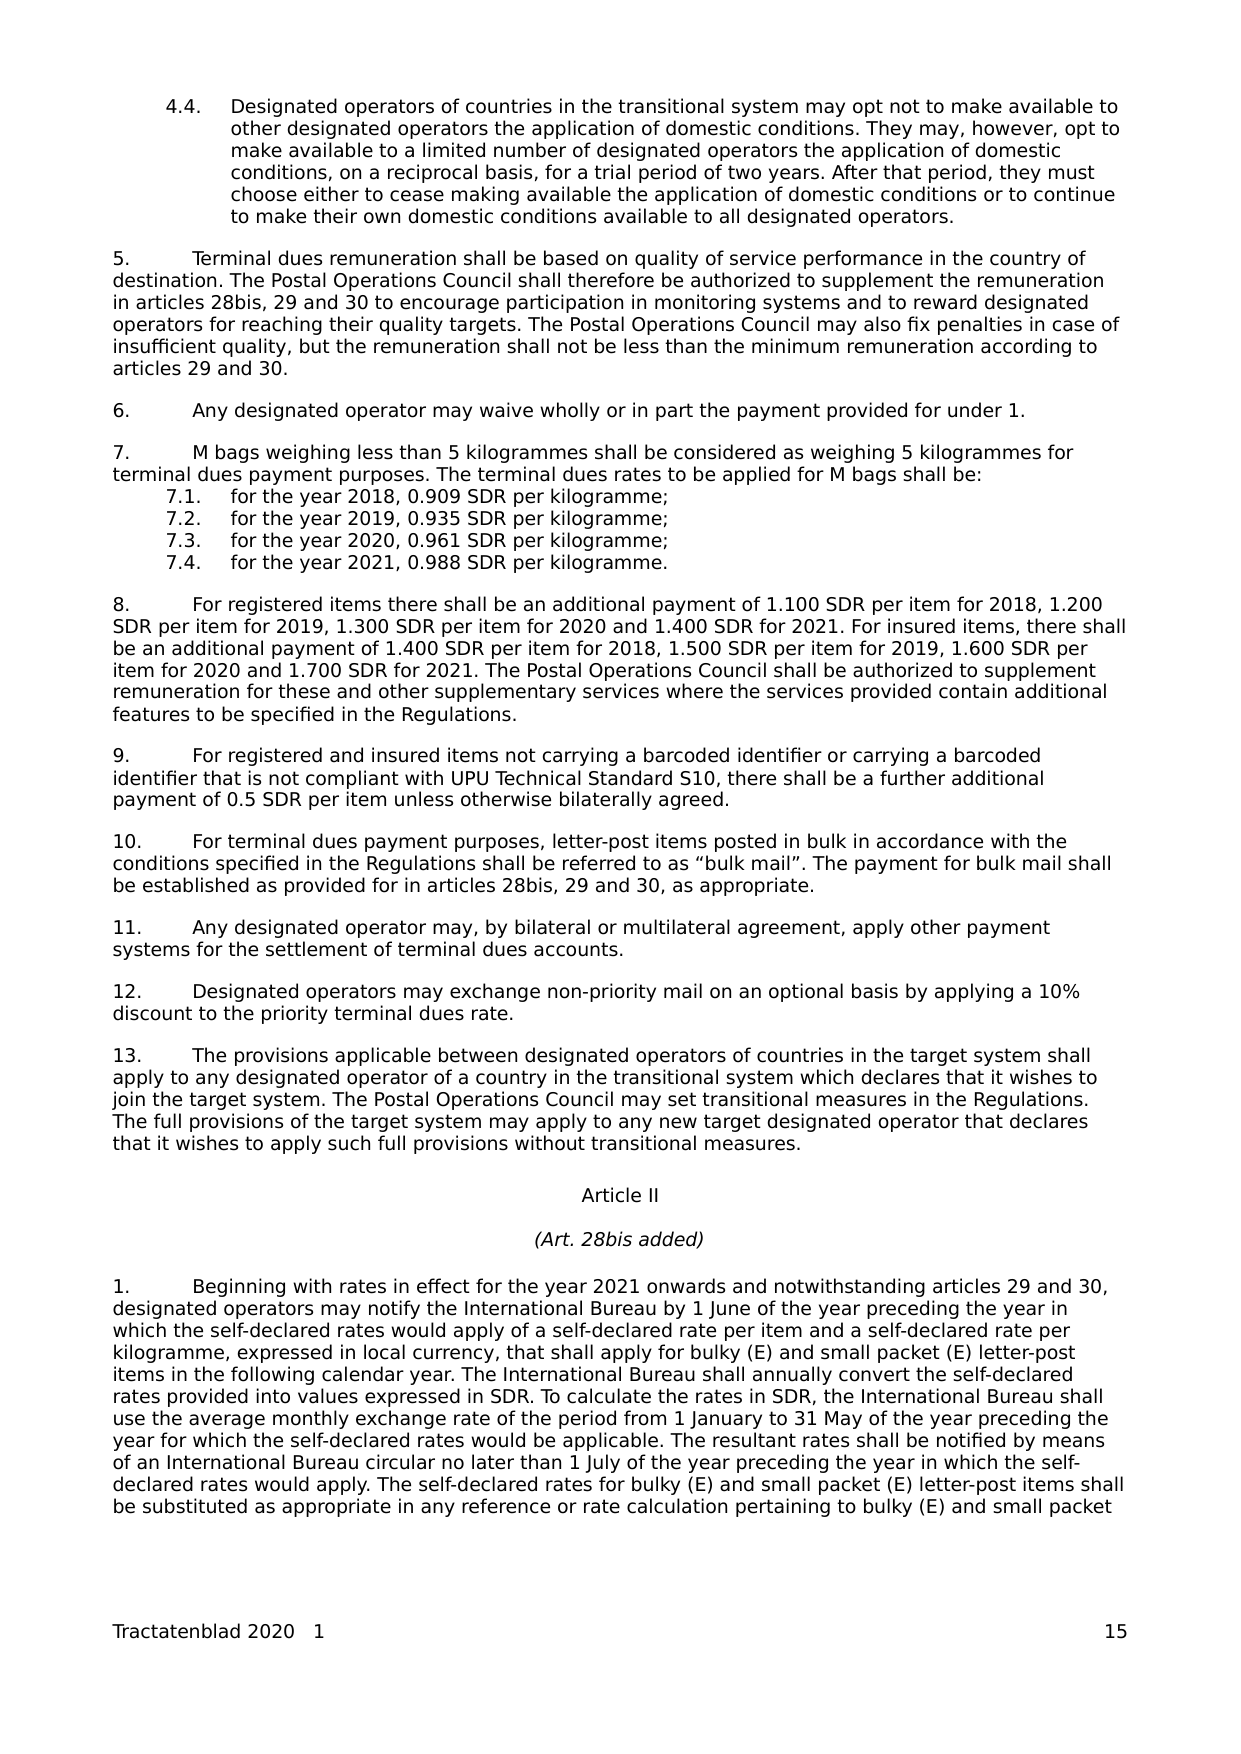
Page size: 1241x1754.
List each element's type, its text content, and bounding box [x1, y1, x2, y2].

text 7. M bags weighing less than 5 kilogrammes shall be considered as weighing 5 kilogrammes for terminal dues payment purposes. The terminal dues rates to be applied for M bags shall be: [112, 442, 1128, 486]
text 9. For registered and insured items not carrying a barcoded identifier or carrying a barcoded identifier that is not compliant with UPU Technical Standard S10, there shall be a further additional payment of 0.5 SDR per item unless otherwise bilaterally agreed. [112, 745, 1128, 811]
text 6. Any designated operator may waive wholly or in part the payment provided for under 1. [112, 400, 1128, 422]
text 7.3. for the year 2020, 0.961 SDR per kilogramme; [165, 529, 1128, 552]
text 13. The provisions applicable between designated operators of countries in the target system shall apply to any designated operator of a country in the transitional system which declares that it wishes to join the target system. The Postal Operations Council may set transitional measures in the Regulations. The full provisions of the target system may apply to any new target designated operator that declares that it wishes to apply such full provisions without transitional measures. [112, 1045, 1128, 1155]
text 1. Beginning with rates in effect for the year 2021 onwards and notwithstanding articles 29 and 30, designated operators may notify the International Bureau by 1 June of the year preceding the year in which the self-declared rates would apply of a self-declared rate per item and a self-declared rate per kilogramme, expressed in local currency, that shall apply for bulky (E) and small packet (E) letter-post items in the following calendar year. The International Bureau shall annually convert the self-declared rates provided into values expressed in SDR. To calculate the rates in SDR, the International Bureau shall use the average monthly exchange rate of the period from 1 January to 31 May of the year preceding the year for which the self-declared rates would be applicable. The resultant rates shall be notified by means of an International Bureau circular no later than 1 July of the year preceding the year in which the self-declared rates would apply. The self-declared rates for bulky (E) and small packet (E) letter-post items shall be substituted as appropriate in any reference or rate calculation pertaining to bulky (E) and small packet [112, 1276, 1128, 1518]
text 12. Designated operators may exchange non-priority mail on an optional basis by applying a 10% discount to the priority terminal dues rate. [112, 981, 1128, 1025]
text 5. Terminal dues remuneration shall be based on quality of service performance in the country of destination. The Postal Operations Council shall therefore be authorized to supplement the remuneration in articles 28bis, 29 and 30 to encourage participation in monitoring systems and to reward designated operators for reaching their quality targets. The Postal Operations Council may also fix penalties in case of insufficient quality, but the remuneration shall not be less than the minimum remuneration according to articles 29 and 30. [112, 248, 1128, 380]
text 11. Any designated operator may, by bilateral or multilateral agreement, apply other payment systems for the settlement of terminal dues accounts. [112, 917, 1128, 961]
text 10. For terminal dues payment purposes, letter-post items posted in bulk in accordance with the conditions specified in the Regulations shall be referred to as “bulk mail”. The payment for bulk mail shall be established as provided for in articles 28bis, 29 and 30, as appropriate. [112, 831, 1128, 897]
subtitle Article II (Art. 28bis added) [112, 1185, 1128, 1251]
text 8. For registered items there shall be an additional payment of 1.100 SDR per item for 2018, 1.200 SDR per item for 2019, 1.300 SDR per item for 2020 and 1.400 SDR for 2021. For insured items, there shall be an additional payment of 1.400 SDR per item for 2018, 1.500 SDR per item for 2019, 1.600 SDR per item for 2020 and 1.700 SDR for 2021. The Postal Operations Council shall be authorized to supplement remuneration for these and other supplementary services where the services provided contain additional features to be specified in the Regulations. [112, 593, 1128, 725]
text 7.4. for the year 2021, 0.988 SDR per kilogramme. [165, 552, 1128, 573]
text 7.2. for the year 2019, 0.935 SDR per kilogramme; [165, 508, 1128, 529]
text 7.1. for the year 2018, 0.909 SDR per kilogramme; [165, 486, 1128, 508]
text 4.4. Designated operators of countries in the transitional system may opt not to make available to other designated operators the application of domestic conditions. They may, however, opt to make available to a limited number of designated operators the application of domestic conditions, on a reciprocal basis, for a trial period of two years. After that period, they must choose either to cease making available the application of domestic conditions or to continue to make their own domestic conditions available to all designated operators. [165, 96, 1128, 228]
